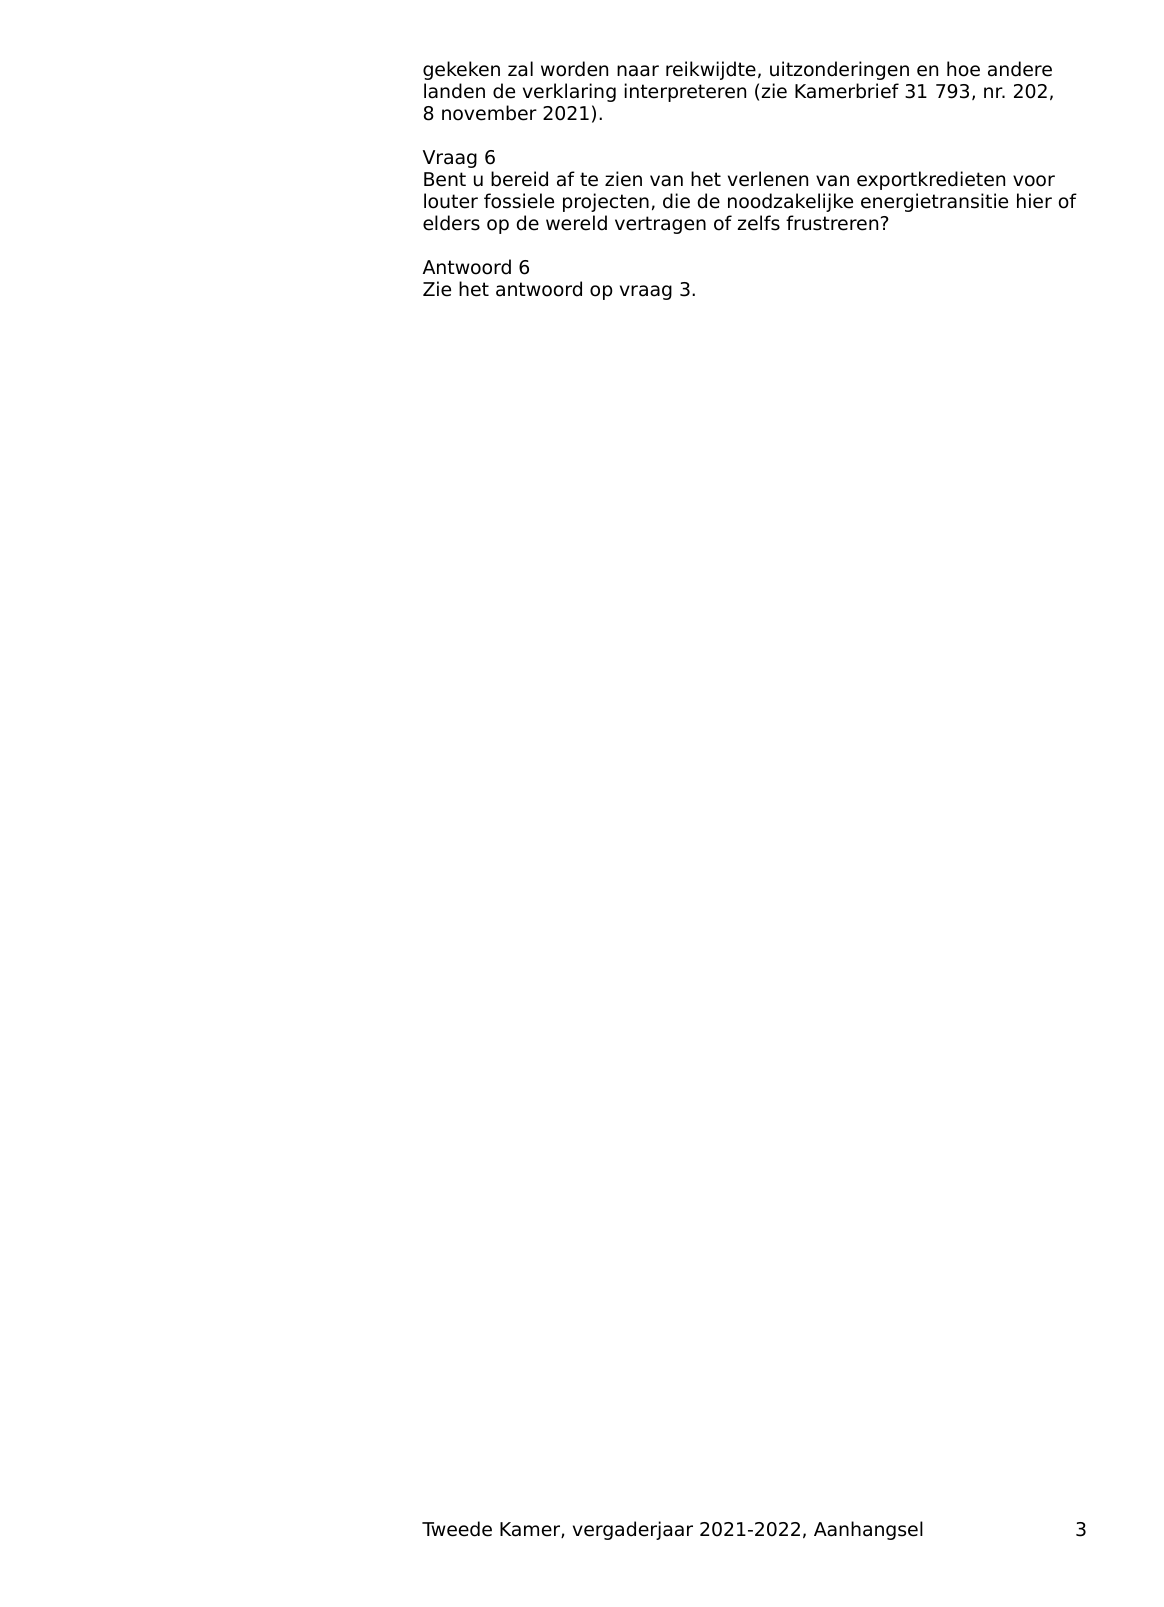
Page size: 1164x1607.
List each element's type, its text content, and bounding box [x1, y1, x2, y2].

text gekeken zal worden naar reikwijdte, uitzonderingen en hoe andere landen de verklaring interpreteren (zie Kamerbrief 31 793, nr. 202, 8 november 2021). [422, 59, 1087, 125]
text Zie het antwoord op vraag 3. [422, 279, 1087, 301]
text Vraag 6 [422, 147, 1087, 169]
text Antwoord 6 [422, 257, 1087, 279]
text Bent u bereid af te zien van het verlenen van exportkredieten voor louter fossiele projecten, die de noodzakelijke energietransitie hier of elders op de wereld vertragen of zelfs frustreren? [422, 169, 1087, 235]
